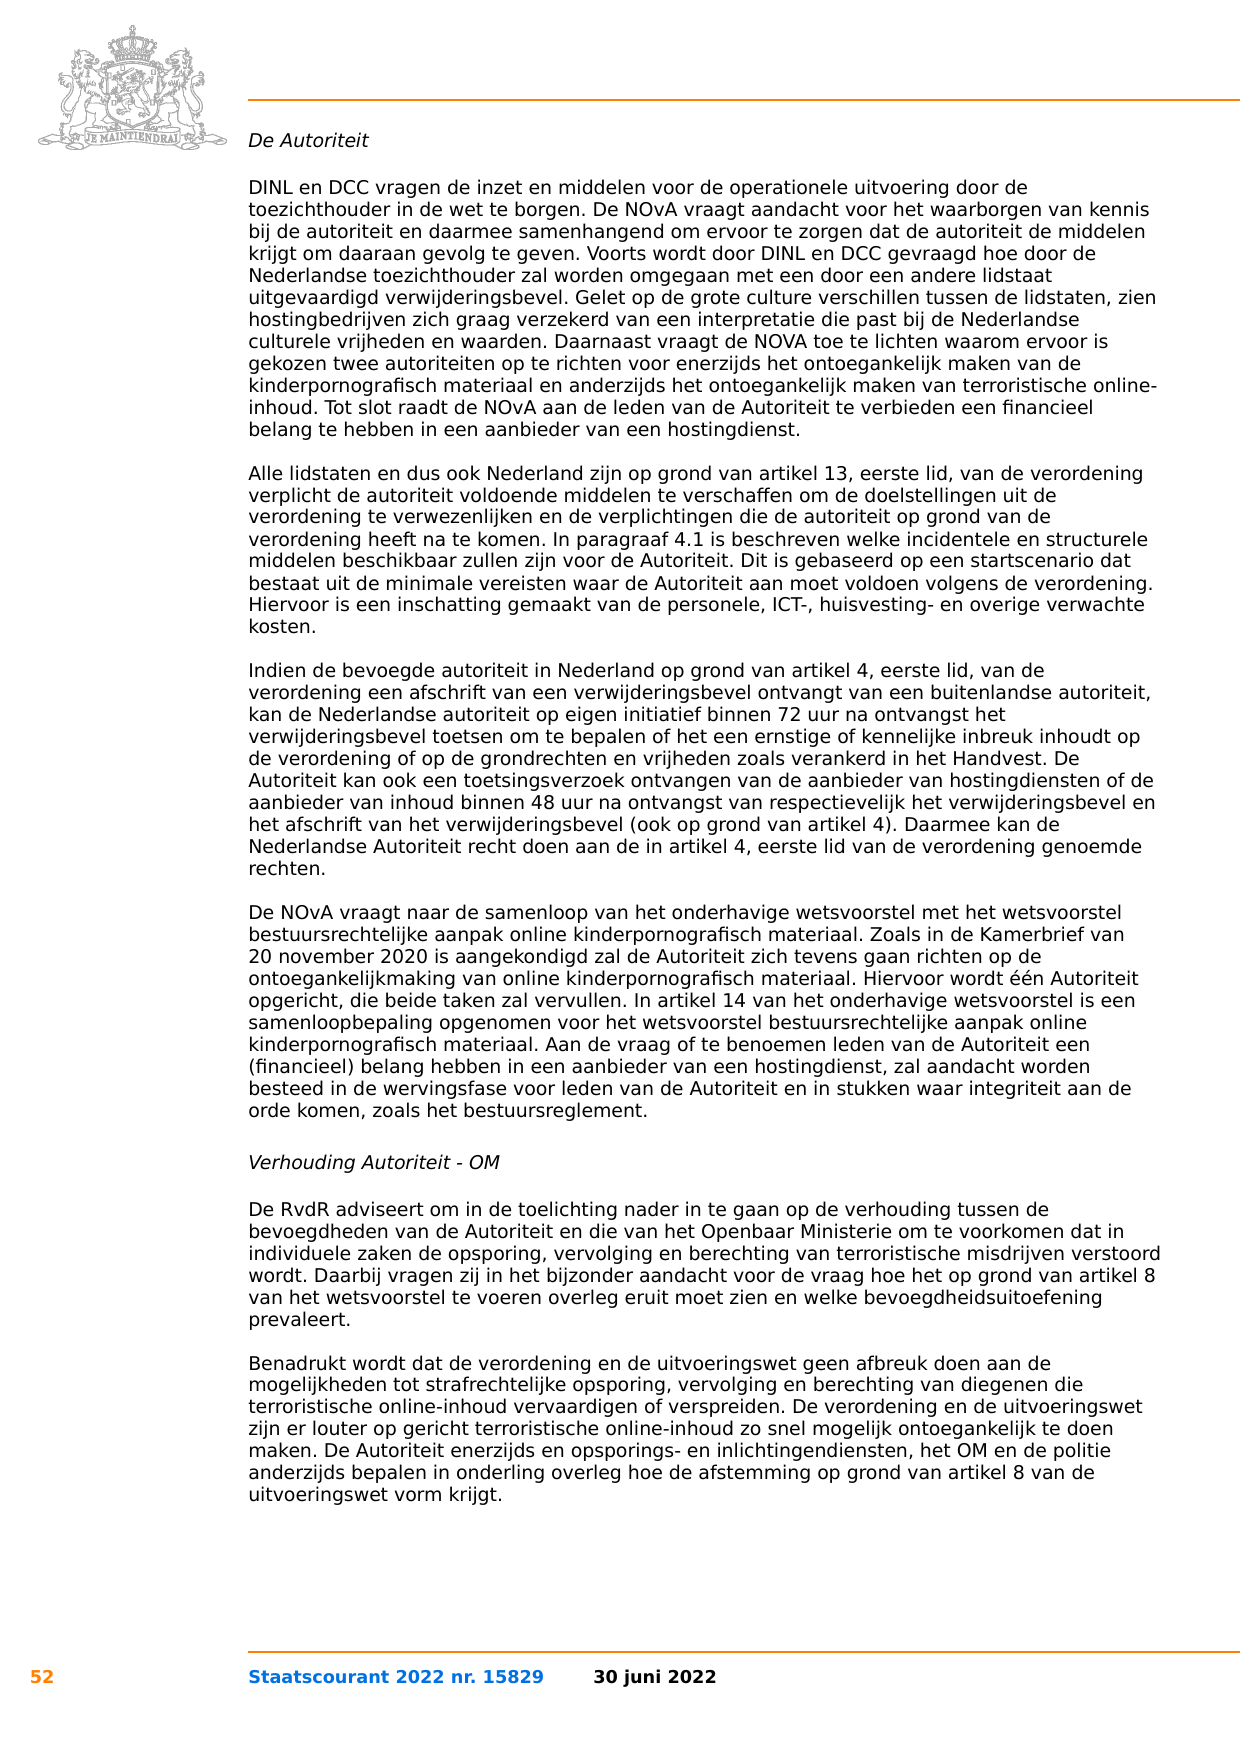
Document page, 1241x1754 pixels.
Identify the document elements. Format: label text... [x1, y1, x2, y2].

text Alle lidstaten en dus ook Nederland zijn op grond van artikel 13, eerste lid, van de verordening verplicht de autoriteit voldoende middelen te verschaffen om de doelstellingen uit de verordening te verwezenlijken en de verplichtingen die de autoriteit op grond van de verordening heeft na te komen. In paragraaf 4.1 is beschreven welke incidentele en structurele middelen beschikbaar zullen zijn voor de Autoriteit. Dit is gebaseerd op een startscenario dat bestaat uit de minimale vereisten waar de Autoriteit aan moet voldoen volgens de verordening. Hiervoor is een inschatting gemaakt van de personele, ICT-, huisvesting- en overige verwachte kosten. [248, 462, 1163, 638]
text Benadrukt wordt dat de verordening en de uitvoeringswet geen afbreuk doen aan de mogelijkheden tot strafrechtelijke opsporing, vervolging en berechting van diegenen die terroristische online-inhoud vervaardigen of verspreiden. De verordening en de uitvoeringswet zijn er louter op gericht terroristische online-inhoud zo snel mogelijk ontoegankelijk te doen maken. De Autoriteit enerzijds en opsporings- en inlichtingendiensten, het OM en de politie anderzijds bepalen in onderling overleg hoe de afstemming op grond van artikel 8 van de uitvoeringswet vorm krijgt. [248, 1352, 1163, 1506]
text De RvdR adviseert om in de toelichting nader in te gaan op de verhouding tussen de bevoegdheden van de Autoriteit en die van het Openbaar Ministerie om te voorkomen dat in individuele zaken de opsporing, vervolging en berechting van terroristische misdrijven verstoord wordt. Daarbij vragen zij in het bijzonder aandacht voor de vraag hoe het op grond van artikel 8 van het wetsvoorstel te voeren overleg eruit moet zien en welke bevoegdheidsuitoefening prevaleert. [248, 1199, 1163, 1331]
subtitle Verhouding Autoriteit - OM [248, 1152, 1163, 1174]
text De NOvA vraagt naar de samenloop van het onderhavige wetsvoorstel met het wetsvoorstel bestuursrechtelijke aanpak online kinderpornografisch materiaal. Zoals in de Kamerbrief van 20 november 2020 is aangekondigd zal de Autoriteit zich tevens gaan richten op de ontoegankelijkmaking van online kinderpornografisch materiaal. Hiervoor wordt één Autoriteit opgericht, die beide taken zal vervullen. In artikel 14 van het onderhavige wetsvoorstel is een samenloopbepaling opgenomen voor het wetsvoorstel bestuursrechtelijke aanpak online kinderpornografisch materiaal. Aan de vraag of te benoemen leden van de Autoriteit een (financieel) belang hebben in een aanbieder van een hostingdienst, zal aandacht worden besteed in de wervingsfase voor leden van de Autoriteit en in stukken waar integriteit aan de orde komen, zoals het bestuursreglement. [248, 902, 1163, 1122]
picture [38, 25, 227, 150]
text DINL en DCC vragen de inzet en middelen voor de operationele uitvoering door de toezichthouder in de wet te borgen. De NOvA vraagt aandacht voor het waarborgen van kennis bij de autoriteit en daarmee samenhangend om ervoor te zorgen dat de autoriteit de middelen krijgt om daaraan gevolg te geven. Voorts wordt door DINL en DCC gevraagd hoe door de Nederlandse toezichthouder zal worden omgegaan met een door een andere lidstaat uitgevaardigd verwijderingsbevel. Gelet op de grote culture verschillen tussen de lidstaten, zien hostingbedrijven zich graag verzekerd van een interpretatie die past bij de Nederlandse culturele vrijheden en waarden. Daarnaast vraagt de NOVA toe te lichten waarom ervoor is gekozen twee autoriteiten op te richten voor enerzijds het ontoegankelijk maken van de kinderpornografisch materiaal en anderzijds het ontoegankelijk maken van terroristische online-inhoud. Tot slot raadt de NOvA aan de leden van de Autoriteit te verbieden een financieel belang te hebben in een aanbieder van een hostingdienst. [248, 177, 1163, 441]
subtitle De Autoriteit [248, 130, 1163, 152]
text Indien de bevoegde autoriteit in Nederland op grond van artikel 4, eerste lid, van de verordening een afschrift van een verwijderingsbevel ontvangt van een buitenlandse autoriteit, kan de Nederlandse autoriteit op eigen initiatief binnen 72 uur na ontvangst het verwijderingsbevel toetsen om te bepalen of het een ernstige of kennelijke inbreuk inhoudt op de verordening of op de grondrechten en vrijheden zoals verankerd in het Handvest. De Autoriteit kan ook een toetsingsverzoek ontvangen van de aanbieder van hostingdiensten of de aanbieder van inhoud binnen 48 uur na ontvangst van respectievelijk het verwijderingsbevel en het afschrift van het verwijderingsbevel (ook op grond van artikel 4). Daarmee kan de Nederlandse Autoriteit recht doen aan de in artikel 4, eerste lid van de verordening genoemde rechten. [248, 660, 1163, 880]
